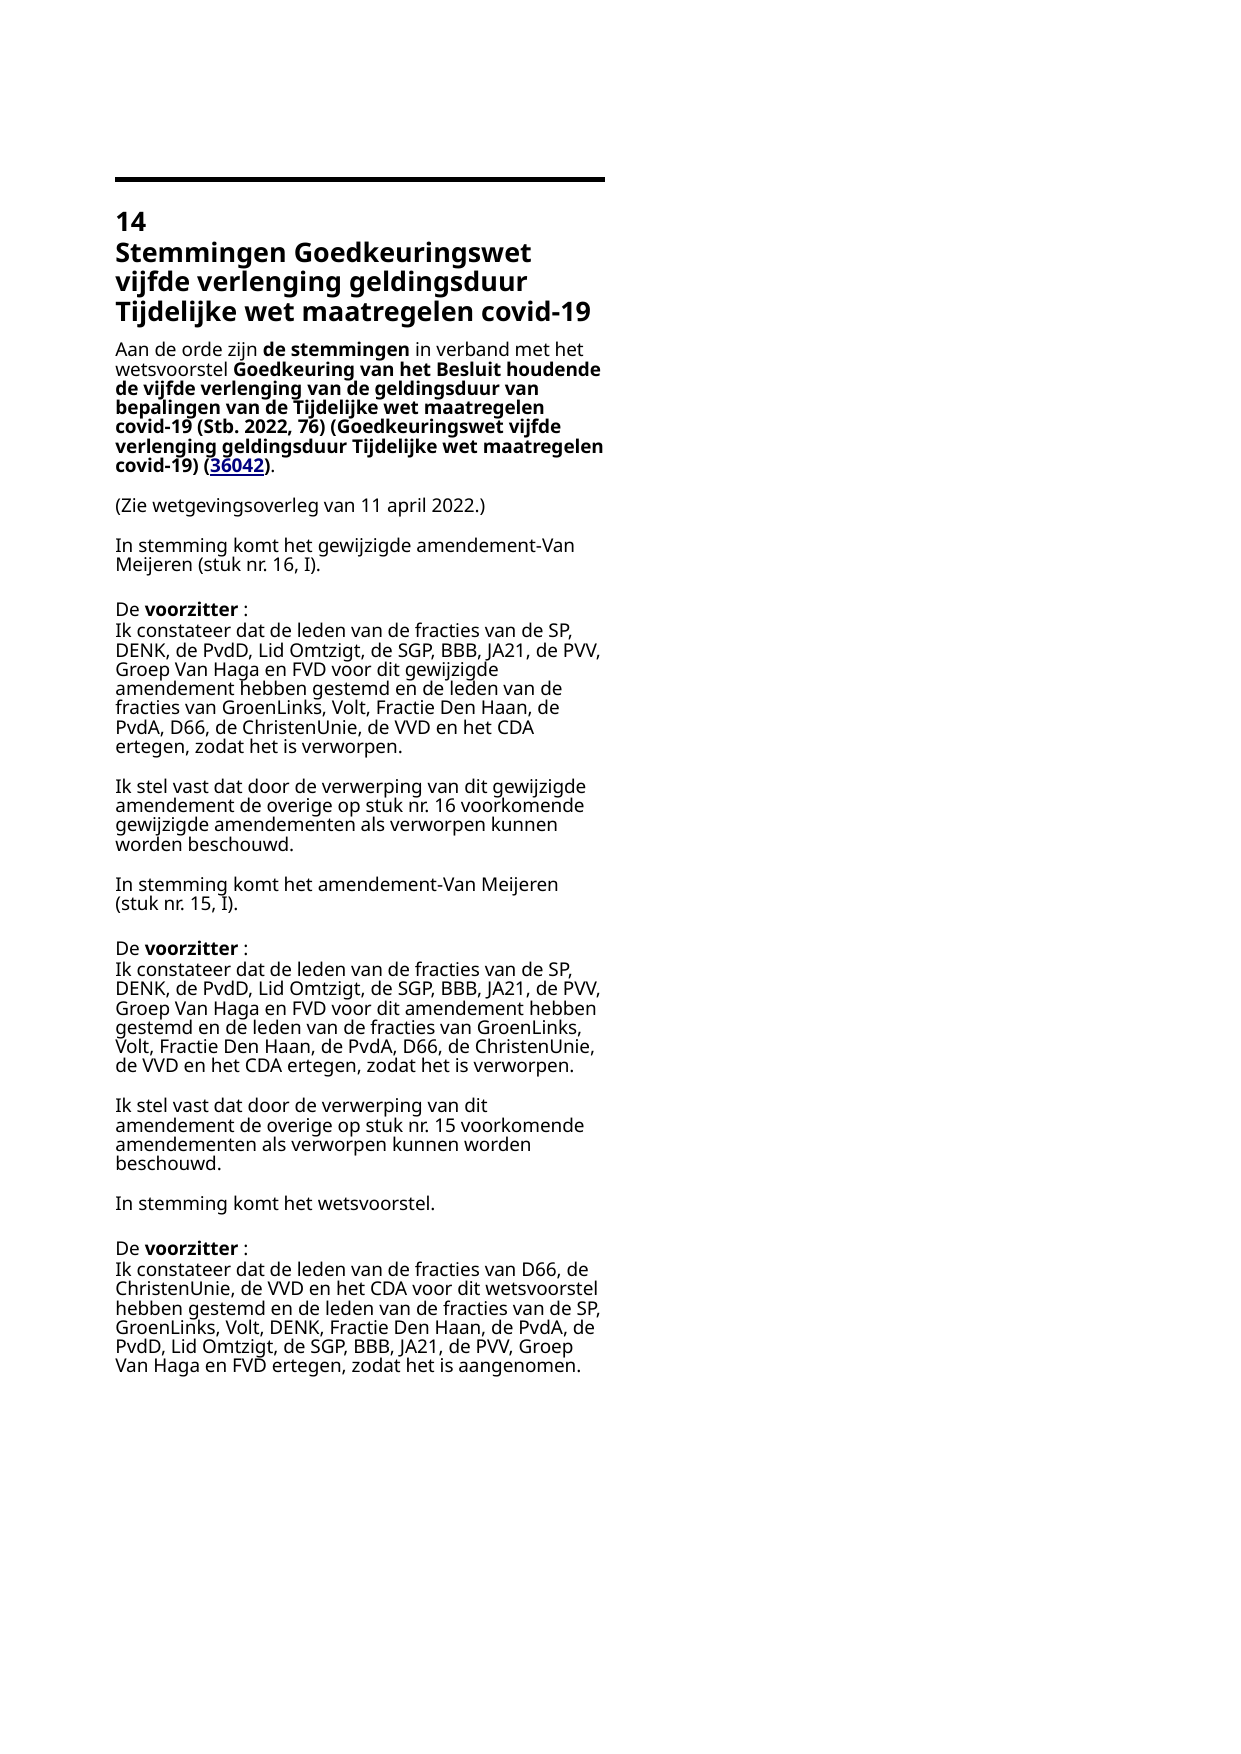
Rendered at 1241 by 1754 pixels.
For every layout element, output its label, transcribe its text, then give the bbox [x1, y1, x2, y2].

text (Zie wetgevingsoverleg van 11 april 2022.) [115, 497, 605, 516]
text In stemming komt het wetsvoorstel. [115, 1195, 605, 1214]
text Ik constateer dat de leden van de fracties van D66, de ChristenUnie, de VVD en het CDA voor dit wetsvoorstel hebben gestemd en de leden van de fracties van de SP, GroenLinks, Volt, DENK, Fractie Den Haan, de PvdA, de PvdD, Lid Omtzigt, de SGP, BBB, JA21, de PVV, Groep Van Haga en FVD ertegen, zodat het is aangenomen. [115, 1261, 605, 1377]
text Stemmingen Goedkeuringswet vijfde verlenging geldingsduur Tijdelijke wet maatregelen covid-19 [115, 239, 605, 341]
text De voorzitter : [115, 935, 605, 961]
text 14 [115, 203, 605, 239]
text Ik constateer dat de leden van de fracties van de SP, DENK, de PvdD, Lid Omtzigt, de SGP, BBB, JA21, de PVV, Groep Van Haga en FVD voor dit amendement hebben gestemd en de leden van de fracties van GroenLinks, Volt, Fractie Den Haan, de PvdA, D66, de ChristenUnie, de VVD en het CDA ertegen, zodat het is verworpen. [115, 961, 605, 1077]
text Ik stel vast dat door de verwerping van dit gewijzigde amendement de overige op stuk nr. 16 voorkomende gewijzigde amendementen als verworpen kunnen worden beschouwd. [115, 778, 605, 855]
text In stemming komt het gewijzigde amendement-Van Meijeren (stuk nr. 16, I). [115, 537, 605, 576]
text Ik constateer dat de leden van de fracties van de SP, DENK, de PvdD, Lid Omtzigt, de SGP, BBB, JA21, de PVV, Groep Van Haga en FVD voor dit gewijzigde amendement hebben gestemd en de leden van de fracties van GroenLinks, Volt, Fractie Den Haan, de PvdA, D66, de ChristenUnie, de VVD en het CDA ertegen, zodat het is verworpen. [115, 622, 605, 757]
text Aan de orde zijn de stemmingen in verband met het wetsvoorstel Goedkeuring van het Besluit houdende de vijfde verlenging van de geldingsduur van bepalingen van de Tijdelijke wet maatregelen covid-19 (Stb. 2022, 76) (Goedkeuringswet vijfde verlenging geldingsduur Tijdelijke wet maatregelen covid-19) (36042). [115, 341, 605, 476]
text De voorzitter : [115, 1235, 605, 1261]
text De voorzitter : [115, 597, 605, 622]
text In stemming komt het amendement-Van Meijeren (stuk nr. 15, I). [115, 876, 605, 914]
text Ik stel vast dat door de verwerping van dit amendement de overige op stuk nr. 15 voorkomende amendementen als verworpen kunnen worden beschouwd. [115, 1097, 605, 1174]
